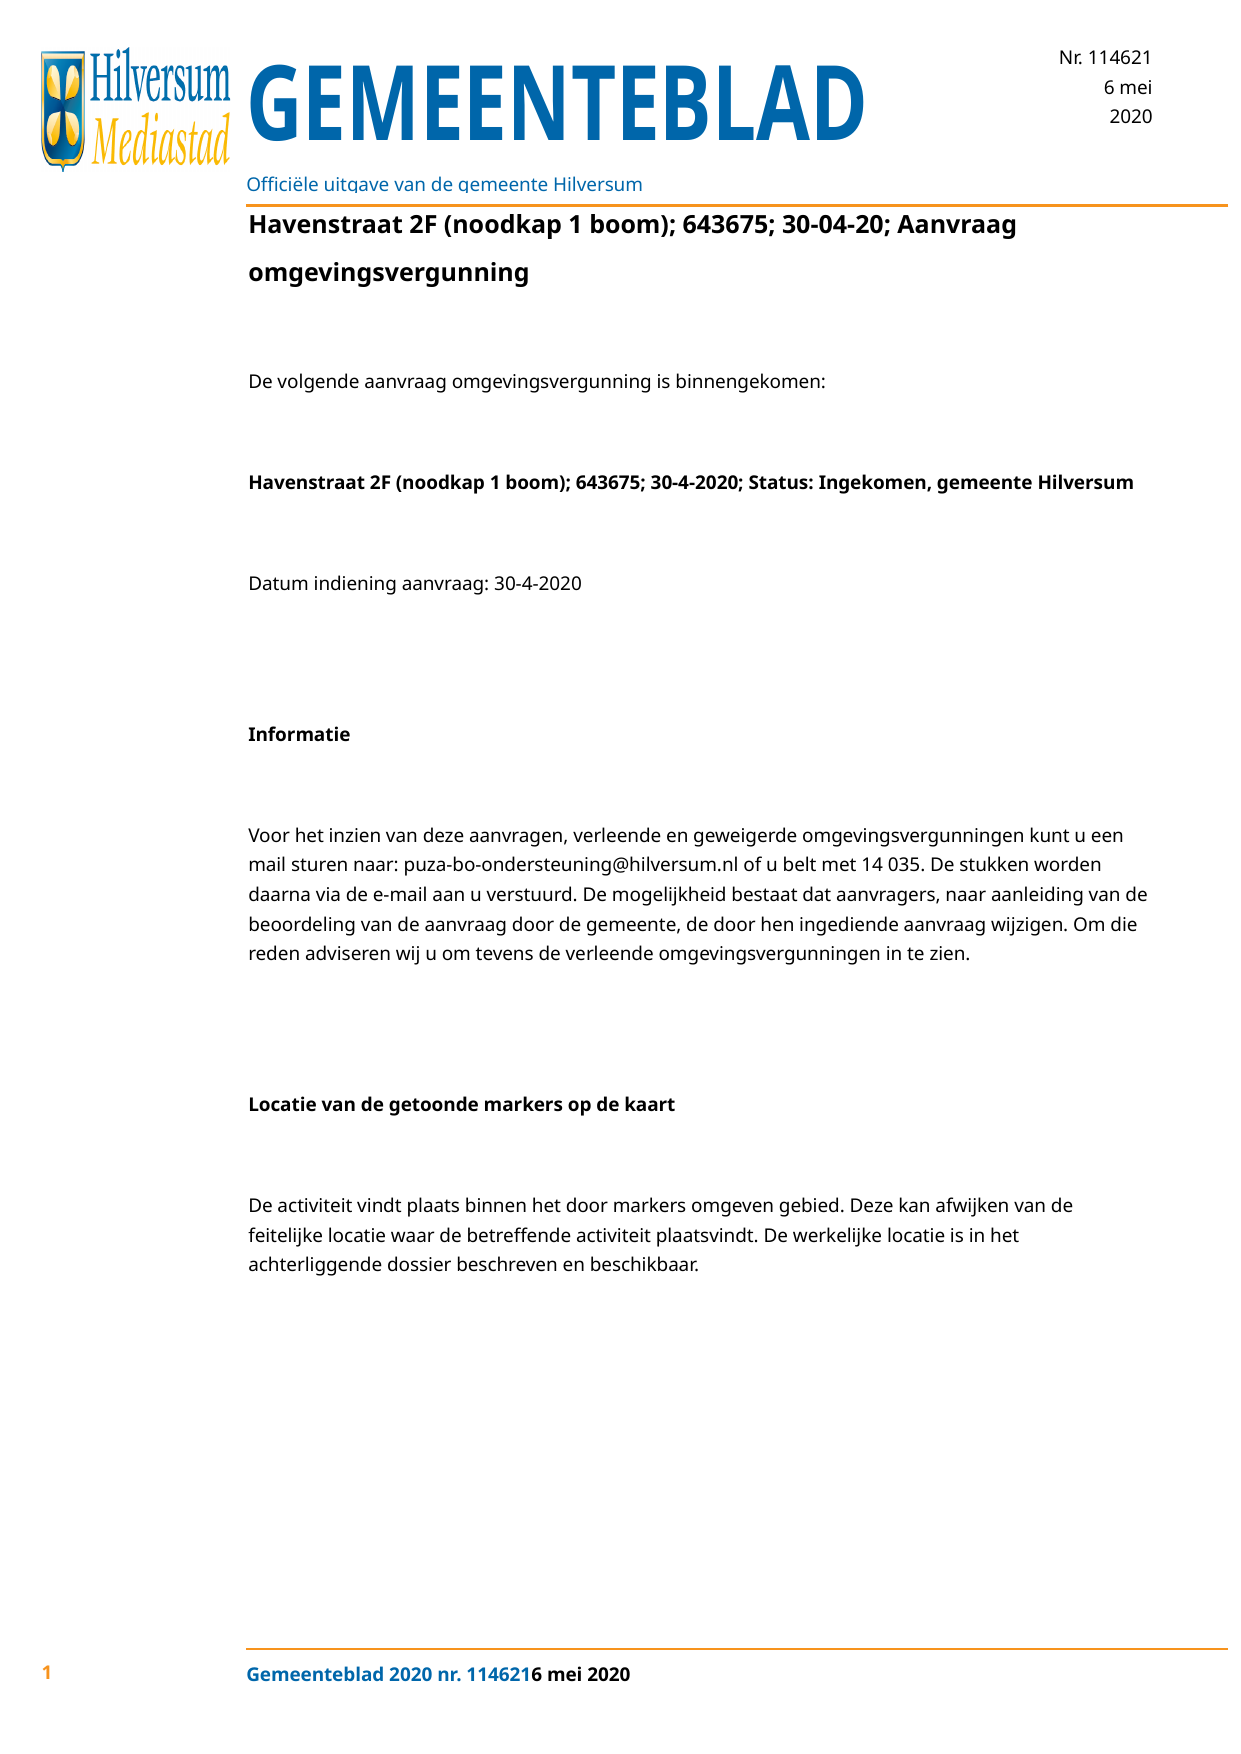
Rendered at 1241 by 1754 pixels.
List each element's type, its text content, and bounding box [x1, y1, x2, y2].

picture [41, 47, 231, 172]
text De volgende aanvraag omgevingsvergunning is binnengekomen: [248, 368, 1152, 394]
text Havenstraat 2F (noodkap 1 boom); 643675; 30-04-20; Aanvraag omgevingsvergunning [248, 207, 1152, 288]
text Voor het inzien van deze aanvragen, verleende en geweigerde omgevingsvergunningen kunt u een mail sturen naar: puza-bo-ondersteuning@hilversum.nl of u belt met 14 035. De stukken worden daarna via de e-mail aan u verstuurd. De mogelijkheid bestaat dat aanvragers, naar aanleiding van de beoordeling van de aanvraag door de gemeente, de door hen ingediende aanvraag wijzigen. Om die reden adviseren wij u om tevens de verleende omgevingsvergunningen in te zien. [248, 822, 1152, 966]
text Informatie [248, 721, 1152, 747]
text Datum indiening aanvraag: 30-4-2020 [248, 570, 1152, 596]
text Havenstraat 2F (noodkap 1 boom); 643675; 30-4-2020; Status: Ingekomen, gemeente Hilversum [248, 469, 1152, 495]
text De activiteit vindt plaats binnen het door markers omgeven gebied. Deze kan afwijken van de feitelijke locatie waar de betreffende activiteit plaatsvindt. De werkelijke locatie is in het achterliggende dossier beschreven en beschikbaar. [248, 1192, 1152, 1277]
text Locatie van de getoonde markers op de kaart [248, 1092, 1152, 1117]
